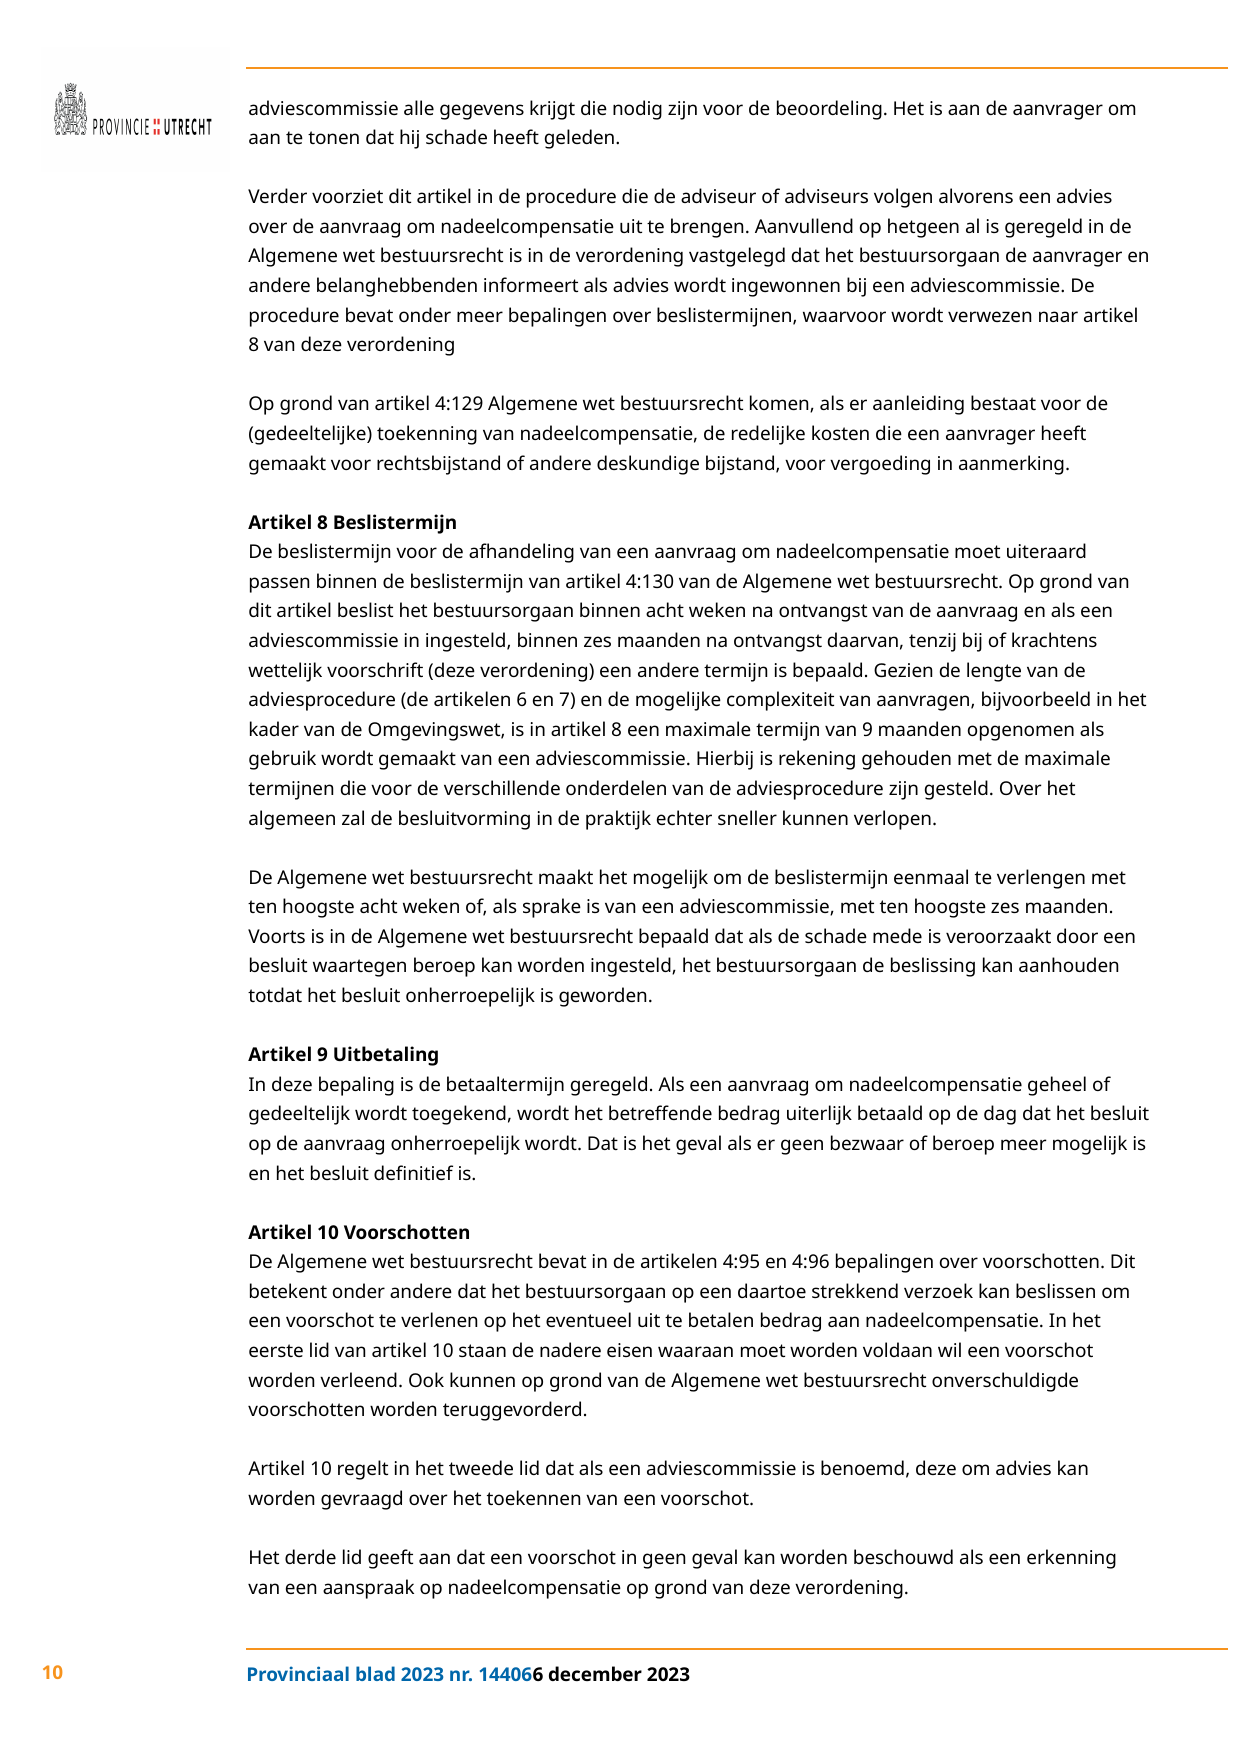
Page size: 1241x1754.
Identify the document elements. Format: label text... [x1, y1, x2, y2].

text Artikel 10 Voorschotten [248, 1219, 1152, 1245]
text Op grond van artikel 4:129 Algemene wet bestuursrecht komen, als er aanleiding bestaat voor de (gedeeltelijke) toekenning van nadeelcompensatie, de redelijke kosten die een aanvrager heeft gemaakt voor rechtsbijstand of andere deskundige bijstand, voor vergoeding in aanmerking. [248, 391, 1152, 476]
text Artikel 8 Beslistermijn [248, 509, 1152, 535]
text Het derde lid geeft aan dat een voorschot in geen geval kan worden beschouwd als een erkenning van een aanspraak op nadeelcompensatie op grond van deze verordening. [248, 1544, 1152, 1600]
text De Algemene wet bestuursrecht maakt het mogelijk om de beslistermijn eenmaal te verlengen met ten hoogste acht weken of, als sprake is van een adviescommissie, met ten hoogste zes maanden. Voorts is in de Algemene wet bestuursrecht bepaald dat als de schade mede is veroorzaakt door een besluit waartegen beroep kan worden ingesteld, het bestuursorgaan de beslissing kan aanhouden totdat het besluit onherroepelijk is geworden. [248, 864, 1152, 1008]
text In deze bepaling is de betaaltermijn geregeld. Als een aanvraag om nadeelcompensatie geheel of gedeeltelijk wordt toegekend, wordt het betreffende bedrag uiterlijk betaald op de dag dat het besluit op de aanvraag onherroepelijk wordt. Dat is het geval als er geen bezwaar of beroep meer mogelijk is en het besluit definitief is. [248, 1071, 1152, 1186]
text adviescommissie alle gegevens krijgt die nodig zijn voor de beoordeling. Het is aan de aanvrager om aan te tonen dat hij schade heeft geleden. [248, 95, 1152, 150]
text Artikel 10 regelt in het tweede lid dat als een adviescommissie is benoemd, deze om advies kan worden gevraagd over het toekennen van een voorschot. [248, 1456, 1152, 1511]
text Verder voorziet dit artikel in de procedure die de adviseur of adviseurs volgen alvorens een advies over de aanvraag om nadeelcompensatie uit te brengen. Aanvullend op hetgeen al is geregeld in de Algemene wet bestuursrecht is in de verordening vastgelegd dat het bestuursorgaan de aanvrager en andere belanghebbenden informeert als advies wordt ingewonnen bij een adviescommissie. De procedure bevat onder meer bepalingen over beslistermijnen, waarvoor wordt verwezen naar artikel 8 van deze verordening [248, 183, 1152, 357]
text De Algemene wet bestuursrecht bevat in de artikelen 4:95 en 4:96 bepalingen over voorschotten. Dit betekent onder andere dat het bestuursorgaan op een daartoe strekkend verzoek kan beslissen om een voorschot te verlenen op het eventueel uit te betalen bedrag aan nadeelcompensatie. In het eerste lid van artikel 10 staan de nadere eisen waaraan moet worden voldaan wil een voorschot worden verleend. Ook kunnen op grond van de Algemene wet bestuursrecht onverschuldigde voorschotten worden teruggevorderd. [248, 1248, 1152, 1422]
text De beslistermijn voor de afhandeling van een aanvraag om nadeelcompensatie moet uiteraard passen binnen de beslistermijn van artikel 4:130 van de Algemene wet bestuursrecht. Op grond van dit artikel beslist het bestuursorgaan binnen acht weken na ontvangst van de aanvraag en als een adviescommissie in ingesteld, binnen zes maanden na ontvangst daarvan, tenzij bij of krachtens wettelijk voorschrift (deze verordening) een andere termijn is bepaald. Gezien de lengte van de adviesprocedure (de artikelen 6 en 7) en de mogelijke complexiteit van aanvragen, bijvoorbeeld in het kader van de Omgevingswet, is in artikel 8 een maximale termijn van 9 maanden opgenomen als gebruik wordt gemaakt van een adviescommissie. Hierbij is rekening gehouden met de maximale termijnen die voor de verschillende onderdelen van de adviesprocedure zijn gesteld. Over het algemeen zal de besluitvorming in de praktijk echter sneller kunnen verlopen. [248, 538, 1152, 831]
picture [41, 47, 231, 172]
text Artikel 9 Uitbetaling [248, 1041, 1152, 1067]
